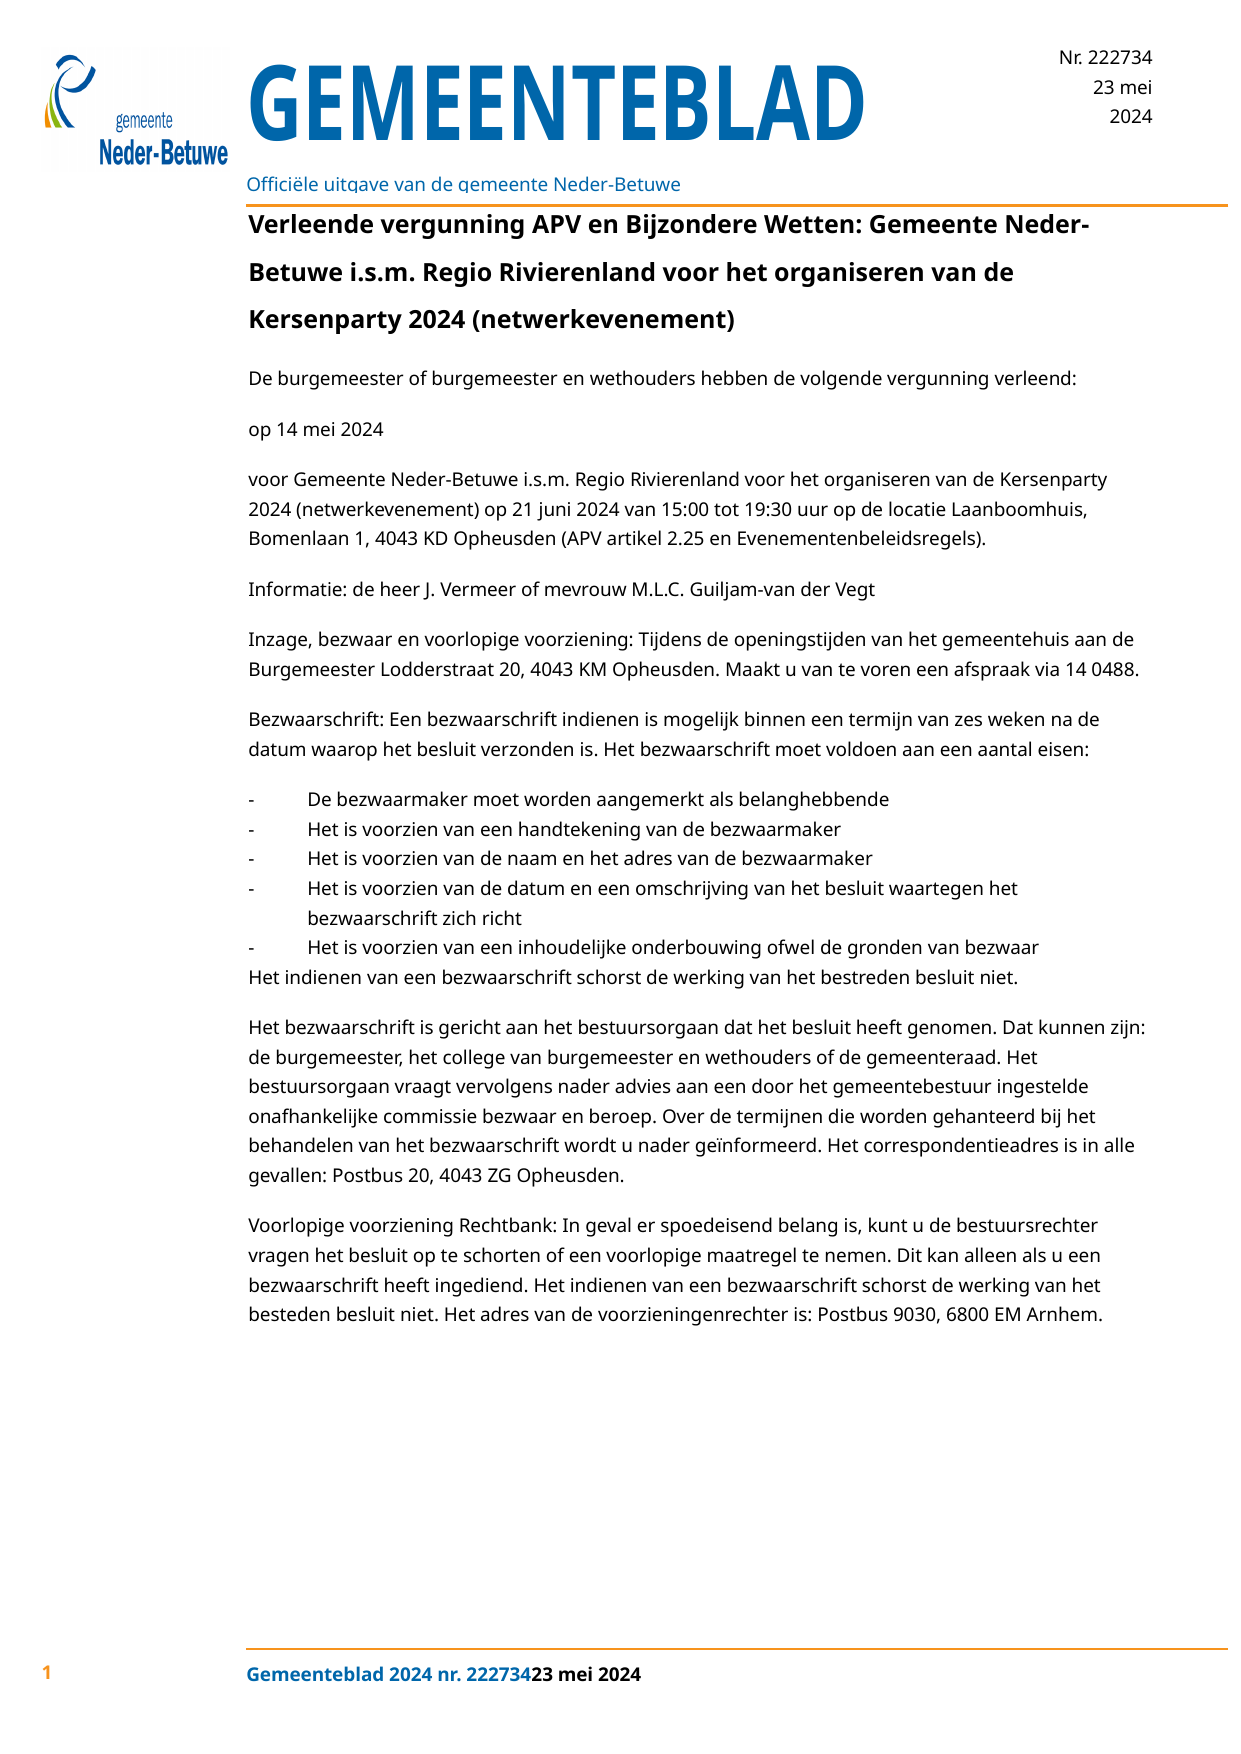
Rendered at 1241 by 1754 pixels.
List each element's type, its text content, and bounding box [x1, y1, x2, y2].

list Het is voorzien van een inhoudelijke onderbouwing ofwel de gronden van bezwaar [248, 934, 1152, 960]
text voor Gemeente Neder-Betuwe i.s.m. Regio Rivierenland voor het organiseren van de Kersenparty 2024 (netwerkevenement) op 21 juni 2024 van 15:00 tot 19:30 uur op de locatie Laanboomhuis, Bomenlaan 1, 4043 KD Opheusden (APV artikel 2.25 en Evenementenbeleidsregels). [248, 466, 1152, 551]
text Informatie: de heer J. Vermeer of mevrouw M.L.C. Guiljam-van der Vegt [248, 576, 1152, 602]
text Het indienen van een bezwaarschrift schorst de werking van het bestreden besluit niet. [248, 964, 1152, 989]
text Voorlopige voorziening Rechtbank: In geval er spoedeisend belang is, kunt u de bestuursrechter vragen het besluit op te schorten of een voorlopige maatregel te nemen. Dit kan alleen als u een bezwaarschrift heeft ingediend. Het indienen van een bezwaarschrift schorst de werking van het besteden besluit niet. Het adres van de voorzieningenrechter is: Postbus 9030, 6800 EM Arnhem. [248, 1213, 1152, 1327]
text De burgemeester of burgemeester en wethouders hebben de volgende vergunning verleend: [248, 366, 1152, 391]
text Bezwaarschrift: Een bezwaarschrift indienen is mogelijk binnen een termijn van zes weken na de datum waarop het besluit verzonden is. Het bezwaarschrift moet voldoen aan een aantal eisen: [248, 706, 1152, 762]
list Het is voorzien van de naam en het adres van de bezwaarmaker [248, 846, 1152, 871]
text Verleende vergunning APV en Bijzondere Wetten: Gemeente Neder-Betuwe i.s.m. Regio Rivierenland voor het organiseren van de Kersenparty 2024 (netwerkevenement) [248, 207, 1152, 336]
text Inzage, bezwaar en voorlopige voorziening: Tijdens de openingstijden van het gemeentehuis aan de Burgemeester Lodderstraat 20, 4043 KM Opheusden. Maakt u van te voren een afspraak via 14 0488. [248, 626, 1152, 682]
list Het is voorzien van de datum en een omschrijving van het besluit waartegen het bezwaarschrift zich richt [248, 875, 1152, 930]
picture [41, 47, 231, 172]
list Het is voorzien van een handtekening van de bezwaarmaker [248, 816, 1152, 842]
text op 14 mei 2024 [248, 416, 1152, 442]
list De bezwaarmaker moet worden aangemerkt als belanghebbende [248, 786, 1152, 812]
text Het bezwaarschrift is gericht aan het bestuursorgaan dat het besluit heeft genomen. Dat kunnen zijn: de burgemeester, het college van burgemeester en wethouders of de gemeenteraad. Het bestuursorgaan vraagt vervolgens nader advies aan een door het gemeentebestuur ingestelde onafhankelijke commissie bezwaar en beroep. Over de termijnen die worden gehanteerd bij het behandelen van het bezwaarschrift wordt u nader geïnformeerd. Het correspondentieadres is in alle gevallen: Postbus 20, 4043 ZG Opheusden. [248, 1014, 1152, 1188]
